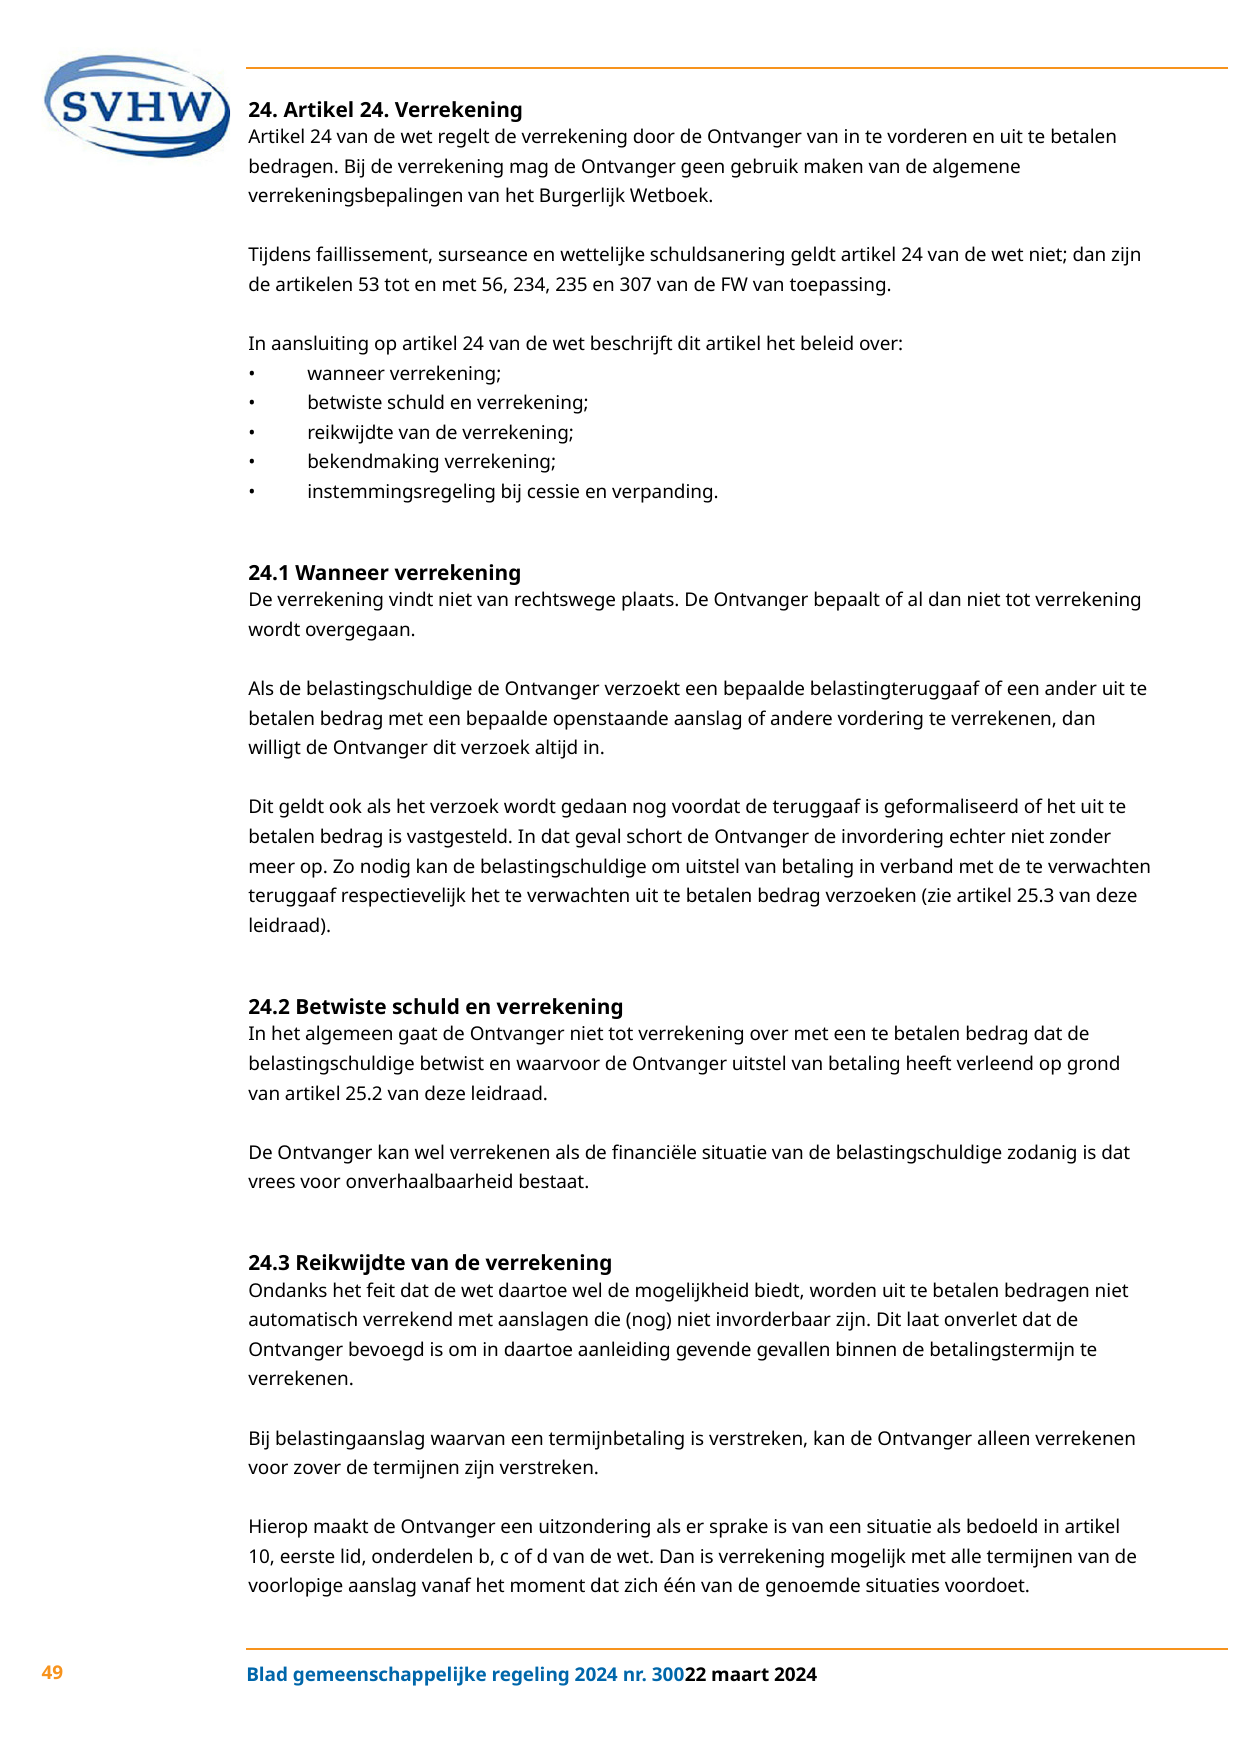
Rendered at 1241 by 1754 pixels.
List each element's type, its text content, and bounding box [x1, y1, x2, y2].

text Bij belastingaanslag waarvan een termijnbetaling is verstreken, kan de Ontvanger alleen verrekenen voor zover de termijnen zijn verstreken. [248, 1425, 1152, 1480]
text Artikel 24 van de wet regelt de verrekening door de Ontvanger van in te vorderen en uit te betalen bedragen. Bij de verrekening mag de Ontvanger geen gebruik maken van de algemene verrekeningsbepalingen van het Burgerlijk Wetboek. [248, 123, 1152, 208]
picture [41, 47, 231, 172]
list wanneer verrekening; [248, 360, 1152, 386]
text 24. Artikel 24. Verrekening [248, 95, 1152, 123]
text 24.3 Reikwijdte van de verrekening [248, 1248, 1152, 1277]
text De verrekening vindt niet van rechtswege plaats. De Ontvanger bepaalt of al dan niet tot verrekening wordt overgegaan. [248, 587, 1152, 642]
list instemmingsregeling bij cessie en verpanding. [248, 478, 1152, 504]
text 24.2 Betwiste schuld en verrekening [248, 992, 1152, 1021]
text Tijdens faillissement, surseance en wettelijke schuldsanering geldt artikel 24 van de wet niet; dan zijn de artikelen 53 tot en met 56, 234, 235 en 307 van de FW van toepassing. [248, 242, 1152, 297]
text 24.1 Wanneer verrekening [248, 558, 1152, 587]
text Dit geldt ook als het verzoek wordt gedaan nog voordat de teruggaaf is geformaliseerd of het uit te betalen bedrag is vastgesteld. In dat geval schort de Ontvanger de invordering echter niet zonder meer op. Zo nodig kan de belastingschuldige om uitstel van betaling in verband met de te verwachten teruggaaf respectievelijk het te verwachten uit te betalen bedrag verzoeken (zie artikel 25.3 van deze leidraad). [248, 794, 1152, 938]
list reikwijdte van de verrekening; [248, 419, 1152, 445]
text Hierop maakt de Ontvanger een uitzondering als er sprake is van een situatie als bedoeld in artikel 10, eerste lid, onderdelen b, c of d van de wet. Dan is verrekening mogelijk met alle termijnen van de voorlopige aanslag vanaf het moment dat zich één van de genoemde situaties voordoet. [248, 1513, 1152, 1598]
text Als de belastingschuldige de Ontvanger verzoekt een bepaalde belastingteruggaaf of een ander uit te betalen bedrag met een bepaalde openstaande aanslag of andere vordering te verrekenen, dan willigt de Ontvanger dit verzoek altijd in. [248, 675, 1152, 760]
list betwiste schuld en verrekening; [248, 389, 1152, 415]
text In aansluiting op artikel 24 van de wet beschrijft dit artikel het beleid over: [248, 330, 1152, 356]
text De Ontvanger kan wel verrekenen als de financiële situatie van de belastingschuldige zodanig is dat vrees voor onverhaalbaarheid bestaat. [248, 1139, 1152, 1194]
text In het algemeen gaat de Ontvanger niet tot verrekening over met een te betalen bedrag dat de belastingschuldige betwist en waarvoor de Ontvanger uitstel van betaling heeft verleend op grond van artikel 25.2 van deze leidraad. [248, 1021, 1152, 1105]
list bekendmaking verrekening; [248, 449, 1152, 474]
text Ondanks het feit dat de wet daartoe wel de mogelijkheid biedt, worden uit te betalen bedragen niet automatisch verrekend met aanslagen die (nog) niet invorderbaar zijn. Dit laat onverlet dat de Ontvanger bevoegd is om in daartoe aanleiding gevende gevallen binnen de betalingstermijn te verrekenen. [248, 1277, 1152, 1391]
